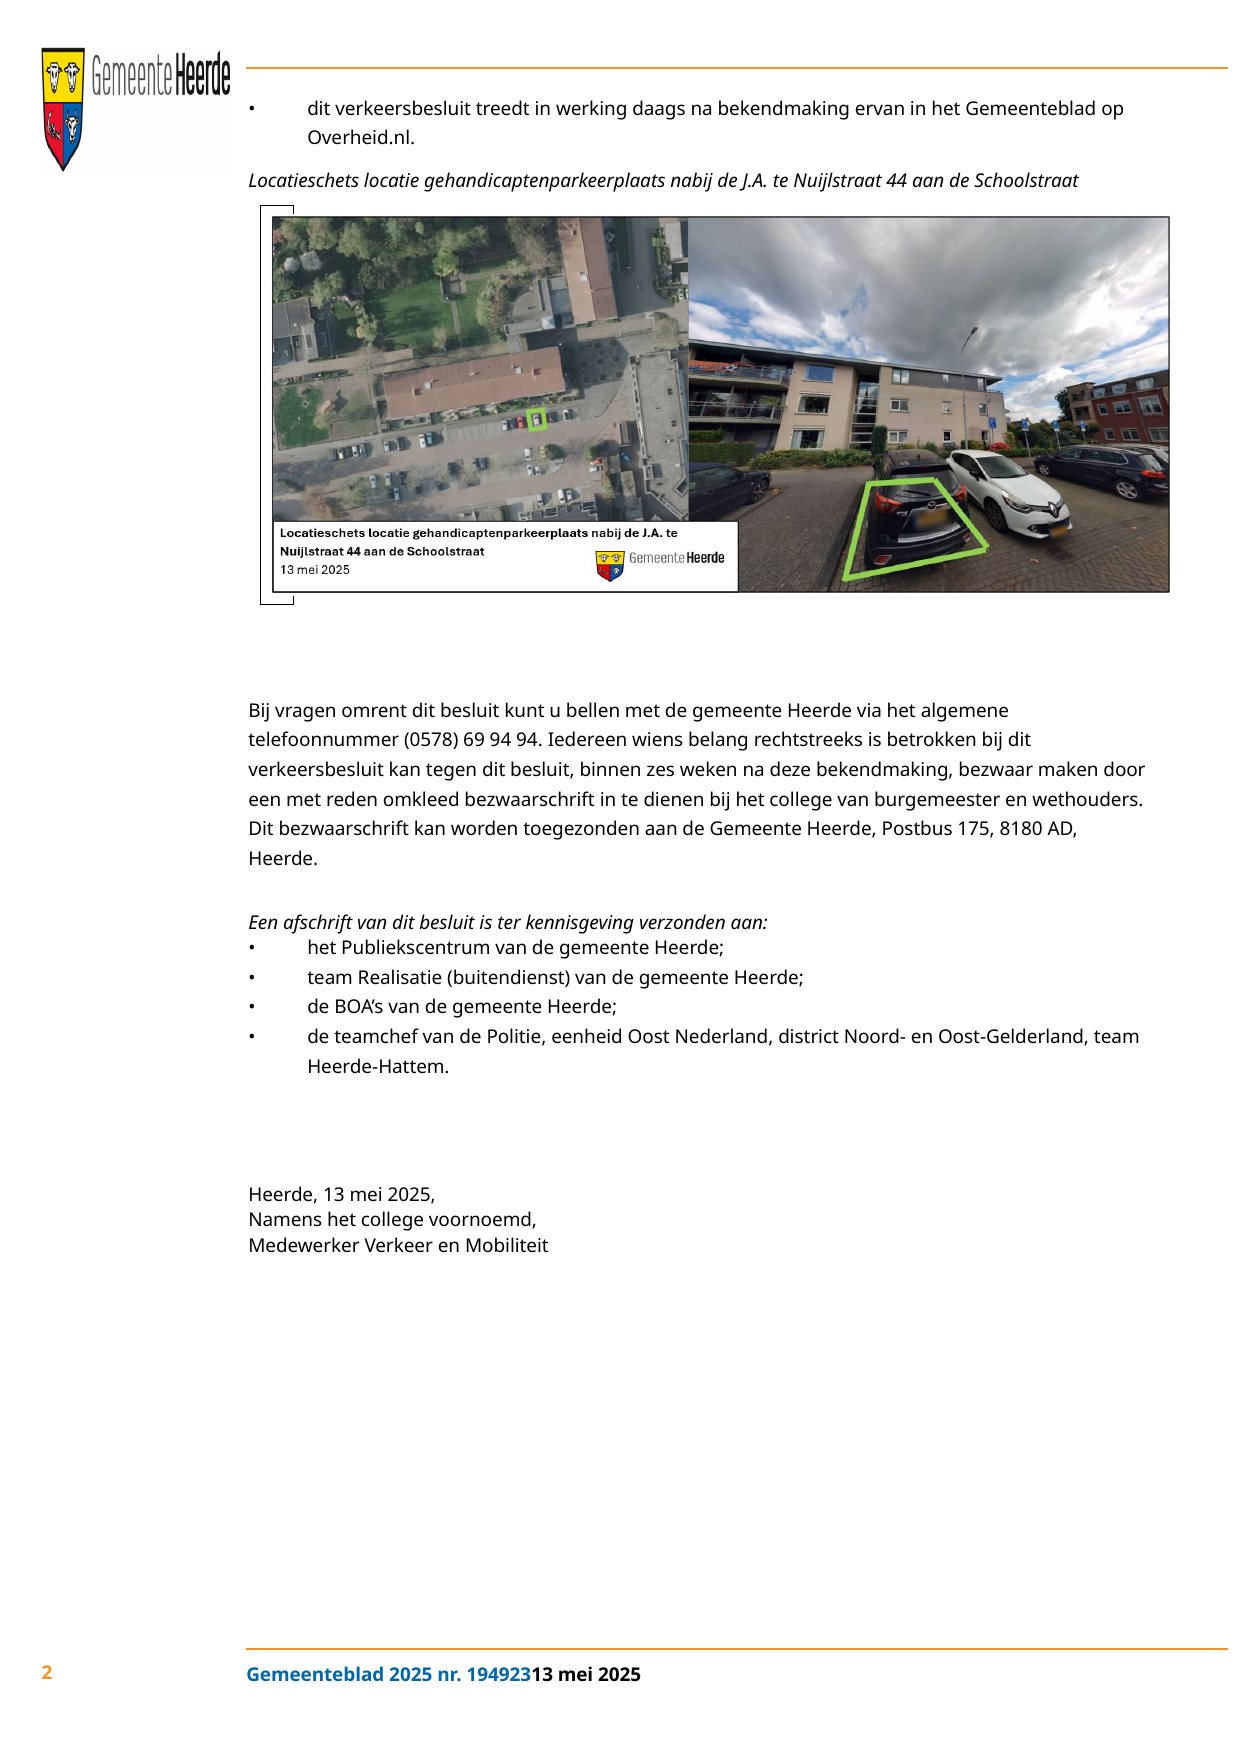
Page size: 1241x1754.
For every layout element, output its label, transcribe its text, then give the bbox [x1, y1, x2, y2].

picture [268, 214, 1173, 596]
text Bij vragen omrent dit besluit kunt u bellen met de gemeente Heerde via het algemene telefoonnummer (0578) 69 94 94. Iedereen wiens belang rechtstreeks is betrokken bij dit verkeersbesluit kan tegen dit besluit, binnen zes weken na deze bekendmaking, bezwaar maken door een met reden omkleed bezwaarschrift in te dienen bij het college van burgemeester en wethouders. Dit bezwaarschrift kan worden toegezonden aan de Gemeente Heerde, Postbus 175, 8180 AD, Heerde. [248, 697, 1152, 871]
list de teamchef van de Politie, eenheid Oost Nederland, district Noord- en Oost-Gelderland, team Heerde-Hattem. [248, 1023, 1152, 1079]
text Namens het college voornoemd, [248, 1206, 1152, 1232]
text Locatieschets locatie gehandicaptenparkeerplaats nabij de J.A. te Nuijlstraat 44 aan de Schoolstraat [248, 167, 1152, 193]
list het Publiekscentrum van de gemeente Heerde; [248, 934, 1152, 960]
text Een afschrift van dit besluit is ter kennisgeving verzonden aan: [248, 909, 1152, 934]
picture [41, 47, 231, 172]
text Heerde, 13 mei 2025, [248, 1181, 1152, 1206]
list team Realisatie (buitendienst) van de gemeente Heerde; [248, 964, 1152, 990]
text Medewerker Verkeer en Mobiliteit [248, 1232, 1152, 1258]
list dit verkeersbesluit treedt in werking daags na bekendmaking ervan in het Gemeenteblad op Overheid.nl. [248, 95, 1152, 150]
list de BOA’s van de gemeente Heerde; [248, 994, 1152, 1019]
